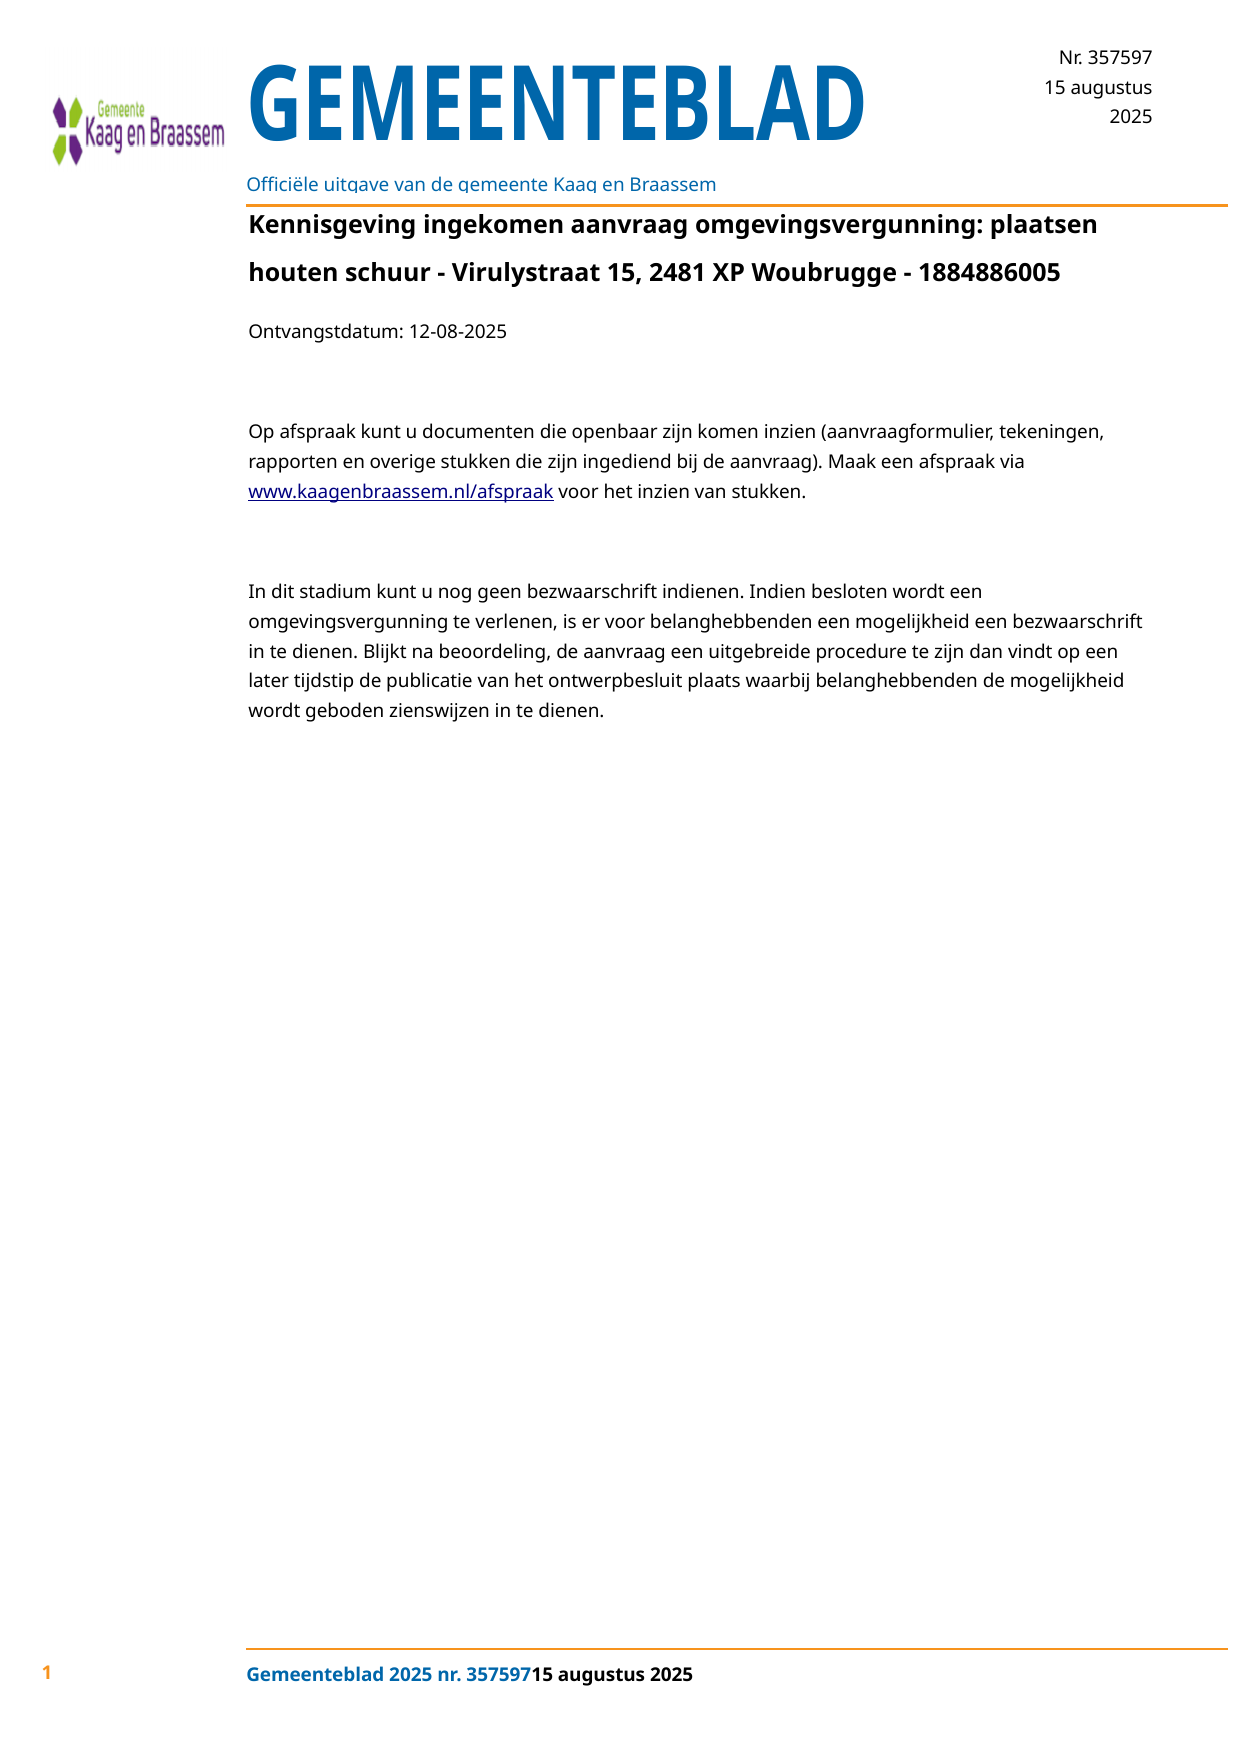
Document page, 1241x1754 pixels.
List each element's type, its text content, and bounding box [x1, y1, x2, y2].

text Kennisgeving ingekomen aanvraag omgevingsvergunning: plaatsen houten schuur - Virulystraat 15, 2481 XP Woubrugge - 1884886005 [248, 207, 1152, 288]
picture [41, 47, 231, 172]
text In dit stadium kunt u nog geen bezwaarschrift indienen. Indien besloten wordt een omgevingsvergunning te verlenen, is er voor belanghebbenden een mogelijkheid een bezwaarschrift in te dienen. Blijkt na beoordeling, de aanvraag een uitgebreide procedure te zijn dan vindt op een later tijdstip de publicatie van het ontwerpbesluit plaats waarbij belanghebbenden de mogelijkheid wordt geboden zienswijzen in te dienen. [248, 579, 1152, 723]
text Ontvangstdatum: 12-08-2025 [248, 318, 1152, 344]
text Op afspraak kunt u documenten die openbaar zijn komen inzien (aanvraagformulier, tekeningen, rapporten en overige stukken die zijn ingediend bij de aanvraag). Maak een afspraak via www.kaagenbraassem.nl/afspraak voor het inzien van stukken. [248, 419, 1152, 504]
